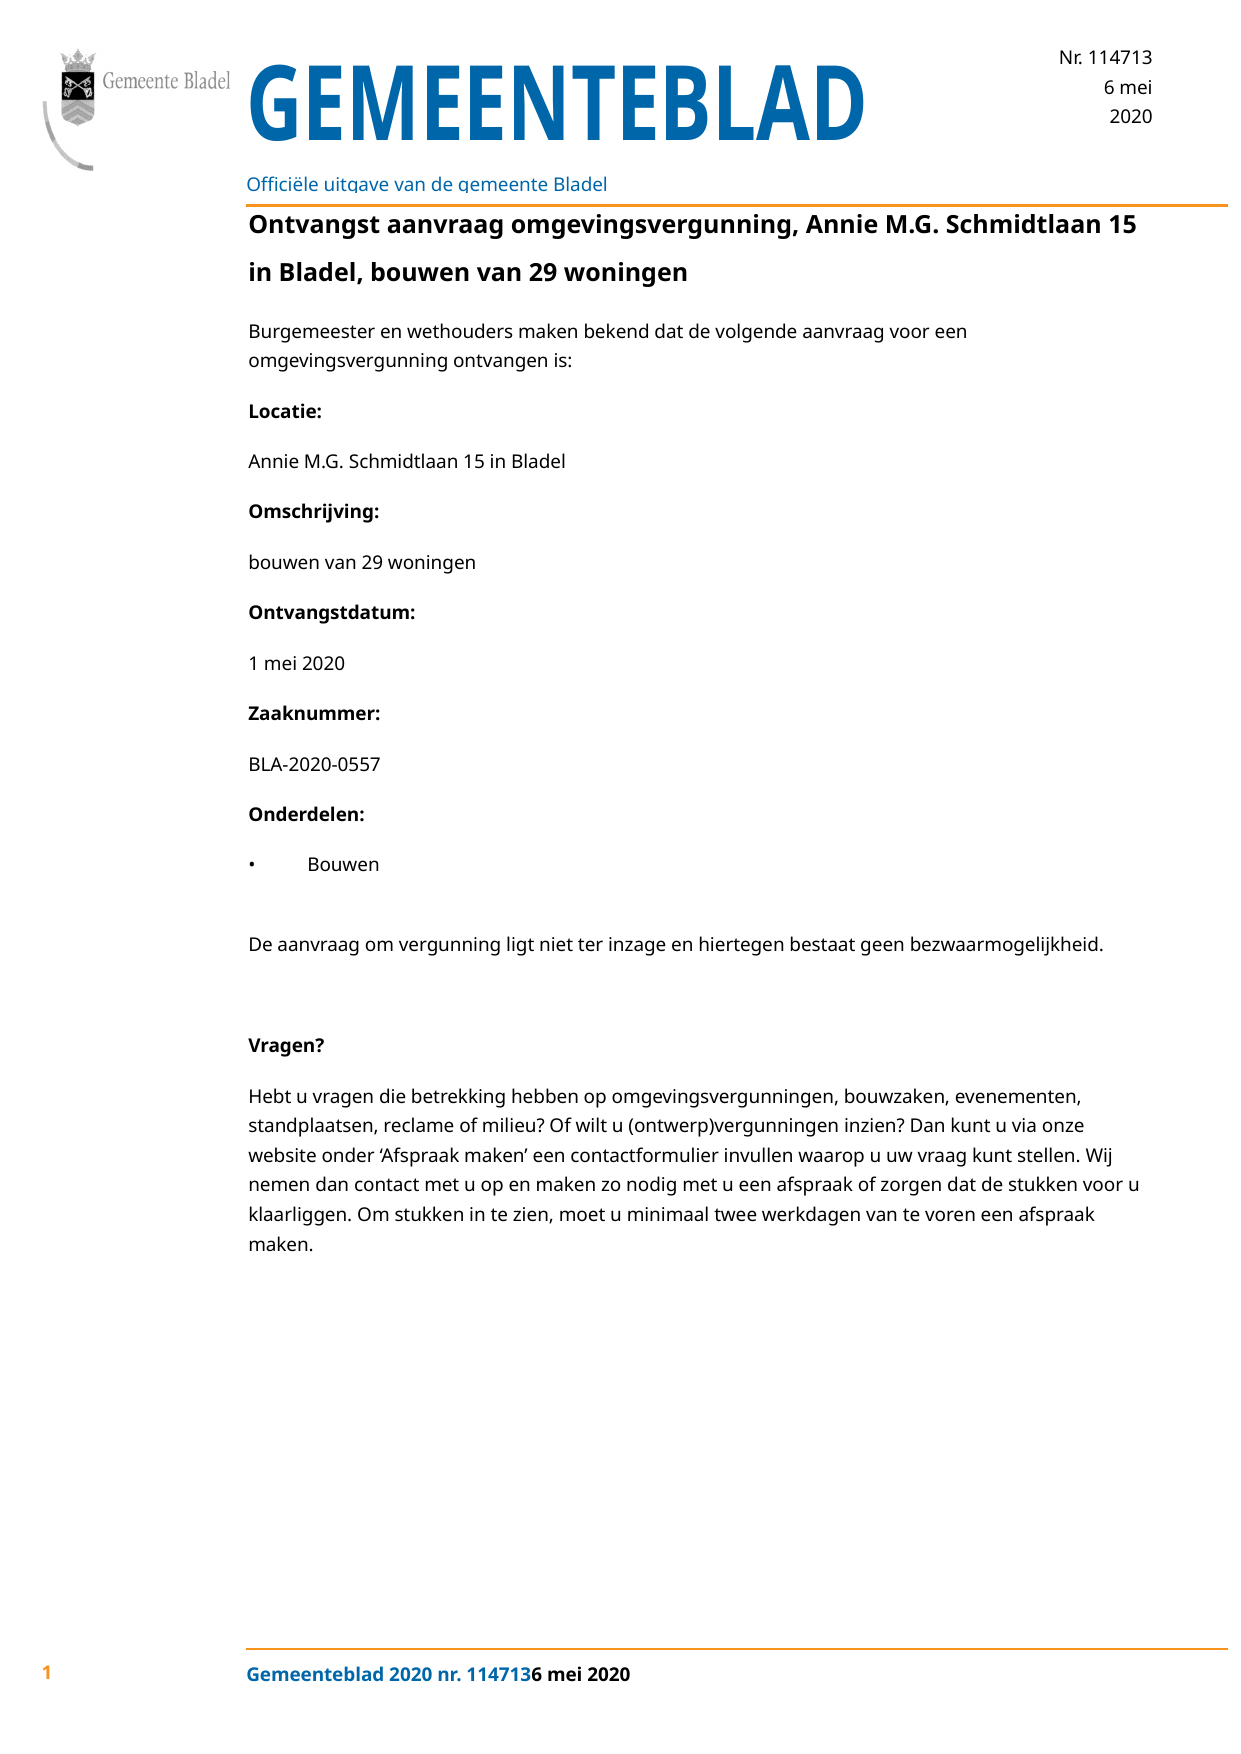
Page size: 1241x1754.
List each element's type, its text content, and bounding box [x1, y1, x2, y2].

picture [41, 47, 231, 172]
list Bouwen [248, 852, 1152, 877]
text Ontvangst aanvraag omgevingsvergunning, Annie M.G. Schmidtlaan 15 in Bladel, bouwen van 29 woningen [248, 207, 1152, 288]
text Locatie: [248, 398, 1152, 424]
text Zaaknummer: [248, 700, 1152, 726]
text 1 mei 2020 [248, 650, 1152, 676]
text De aanvraag om vergunning ligt niet ter inzage en hiertegen bestaat geen bezwaarmogelijkheid. [248, 932, 1152, 957]
text Vragen? [248, 1032, 1152, 1058]
text Ontvangstdatum: [248, 599, 1152, 625]
text BLA-2020-0557 [248, 751, 1152, 777]
text bouwen van 29 woningen [248, 549, 1152, 575]
text Annie M.G. Schmidtlaan 15 in Bladel [248, 448, 1152, 474]
text Hebt u vragen die betrekking hebben op omgevingsvergunningen, bouwzaken, evenementen, standplaatsen, reclame of milieu? Of wilt u (ontwerp)vergunningen inzien? Dan kunt u via onze website onder ‘Afspraak maken’ een contactformulier invullen waarop u uw vraag kunt stellen. Wij nemen dan contact met u op en maken zo nodig met u een afspraak of zorgen dat de stukken voor u klaarliggen. Om stukken in te zien, moet u minimaal twee werkdagen van te voren een afspraak maken. [248, 1083, 1152, 1257]
text Burgemeester en wethouders maken bekend dat de volgende aanvraag voor een omgevingsvergunning ontvangen is: [248, 318, 1152, 373]
text Onderdelen: [248, 801, 1152, 827]
text Omschrijving: [248, 499, 1152, 524]
